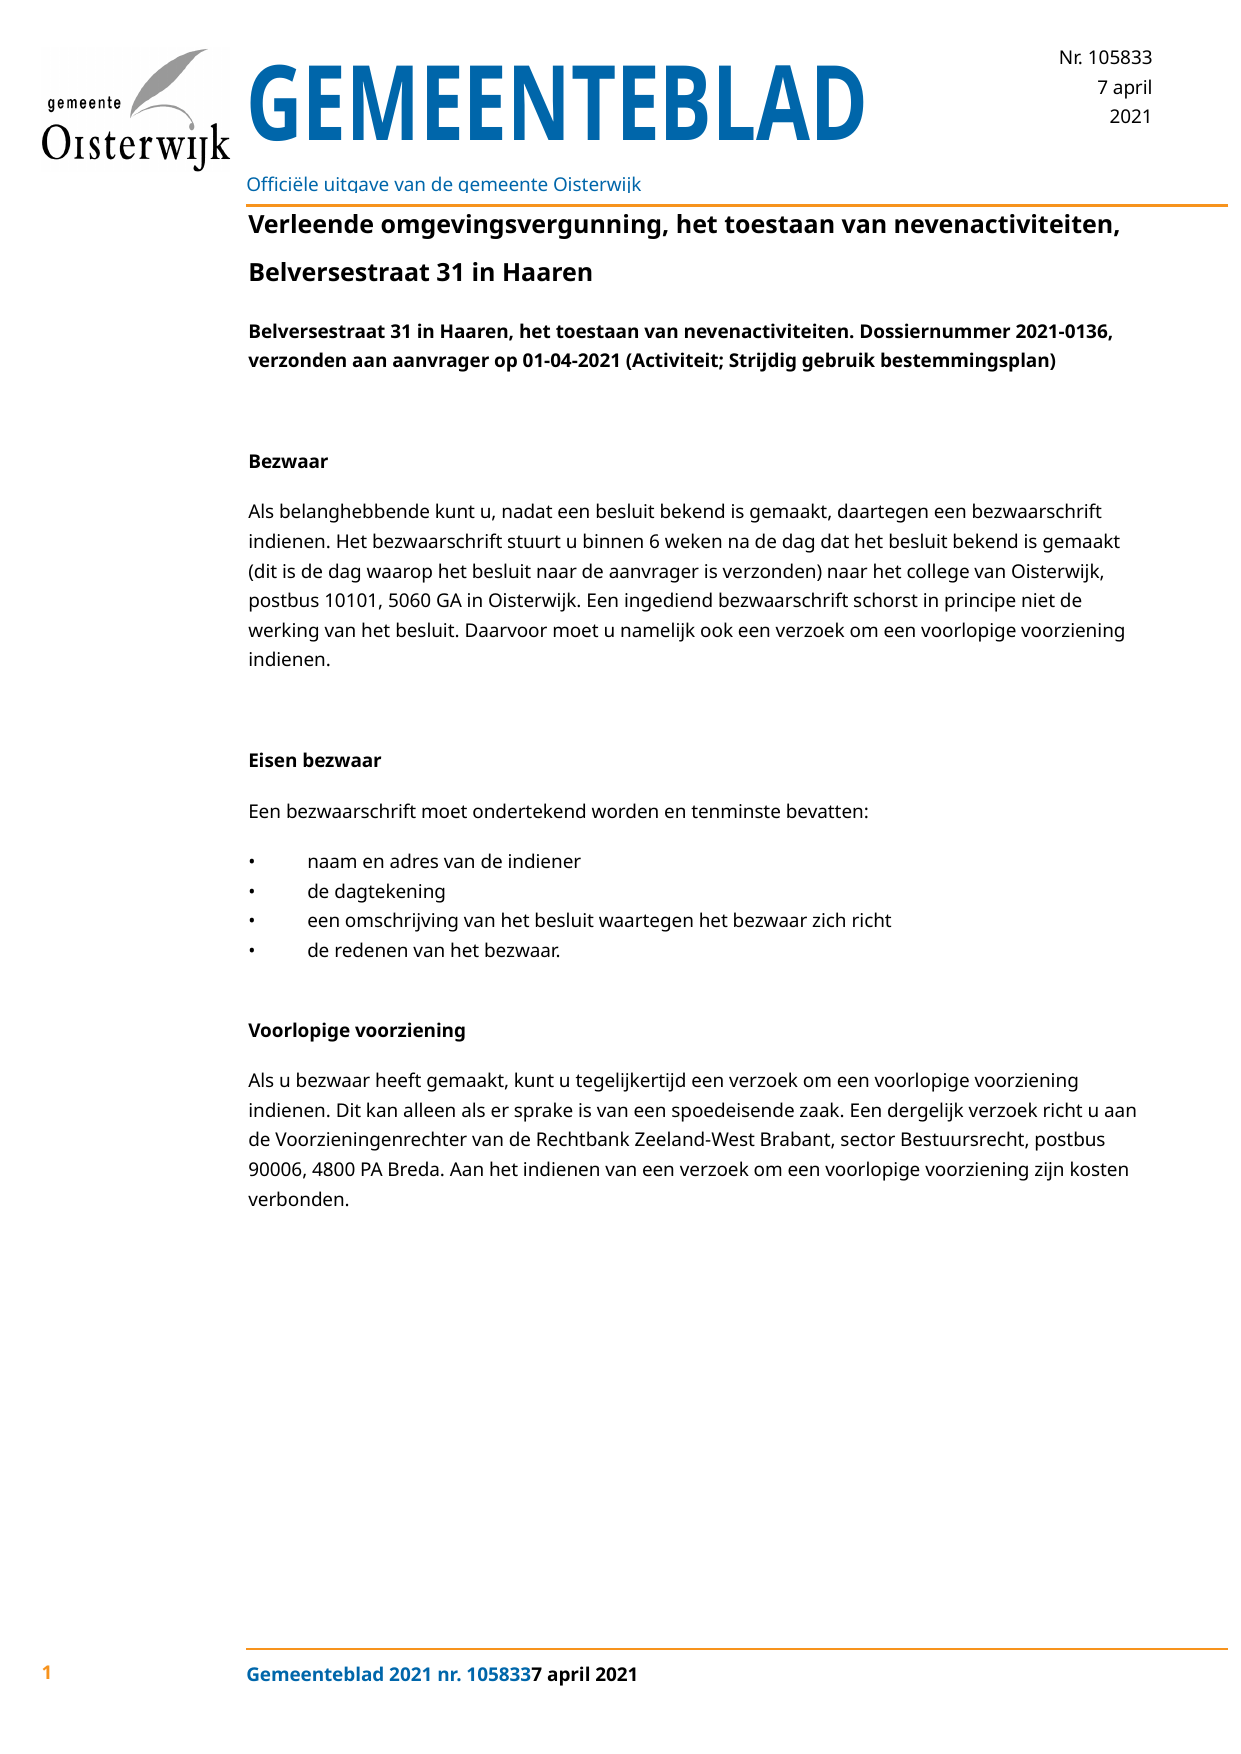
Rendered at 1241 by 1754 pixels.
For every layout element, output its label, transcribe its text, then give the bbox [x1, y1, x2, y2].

text Voorlopige voorziening [248, 1017, 1152, 1043]
picture [41, 47, 231, 172]
text Als u bezwaar heeft gemaakt, kunt u tegelijkertijd een verzoek om een voorlopige voorziening indienen. Dit kan alleen als er sprake is van een spoedeisende zaak. Een dergelijk verzoek richt u aan de Voorzieningenrechter van de Rechtbank Zeeland-West Brabant, sector Bestuursrecht, postbus 90006, 4800 PA Breda. Aan het indienen van een verzoek om een voorlopige voorziening zijn kosten verbonden. [248, 1067, 1152, 1212]
text Belversestraat 31 in Haaren, het toestaan van nevenactiviteiten. Dossiernummer 2021-0136, verzonden aan aanvrager op 01-04-2021 (Activiteit; Strijdig gebruik bestemmingsplan) [248, 318, 1152, 373]
text Eisen bezwaar [248, 747, 1152, 773]
text Als belanghebbende kunt u, nadat een besluit bekend is gemaakt, daartegen een bezwaarschrift indienen. Het bezwaarschrift stuurt u binnen 6 weken na de dag dat het besluit bekend is gemaakt (dit is de dag waarop het besluit naar de aanvrager is verzonden) naar het college van Oisterwijk, postbus 10101, 5060 GA in Oisterwijk. Een ingediend bezwaarschrift schorst in principe niet de werking van het besluit. Daarvoor moet u namelijk ook een verzoek om een voorlopige voorziening indienen. [248, 499, 1152, 672]
list de dagtekening [248, 878, 1152, 904]
list de redenen van het bezwaar. [248, 937, 1152, 963]
text Een bezwaarschrift moet ondertekend worden en tenminste bevatten: [248, 798, 1152, 824]
list een omschrijving van het besluit waartegen het bezwaar zich richt [248, 907, 1152, 933]
list naam en adres van de indiener [248, 848, 1152, 874]
text Bezwaar [248, 448, 1152, 474]
text Verleende omgevingsvergunning, het toestaan van nevenactiviteiten, Belversestraat 31 in Haaren [248, 207, 1152, 288]
